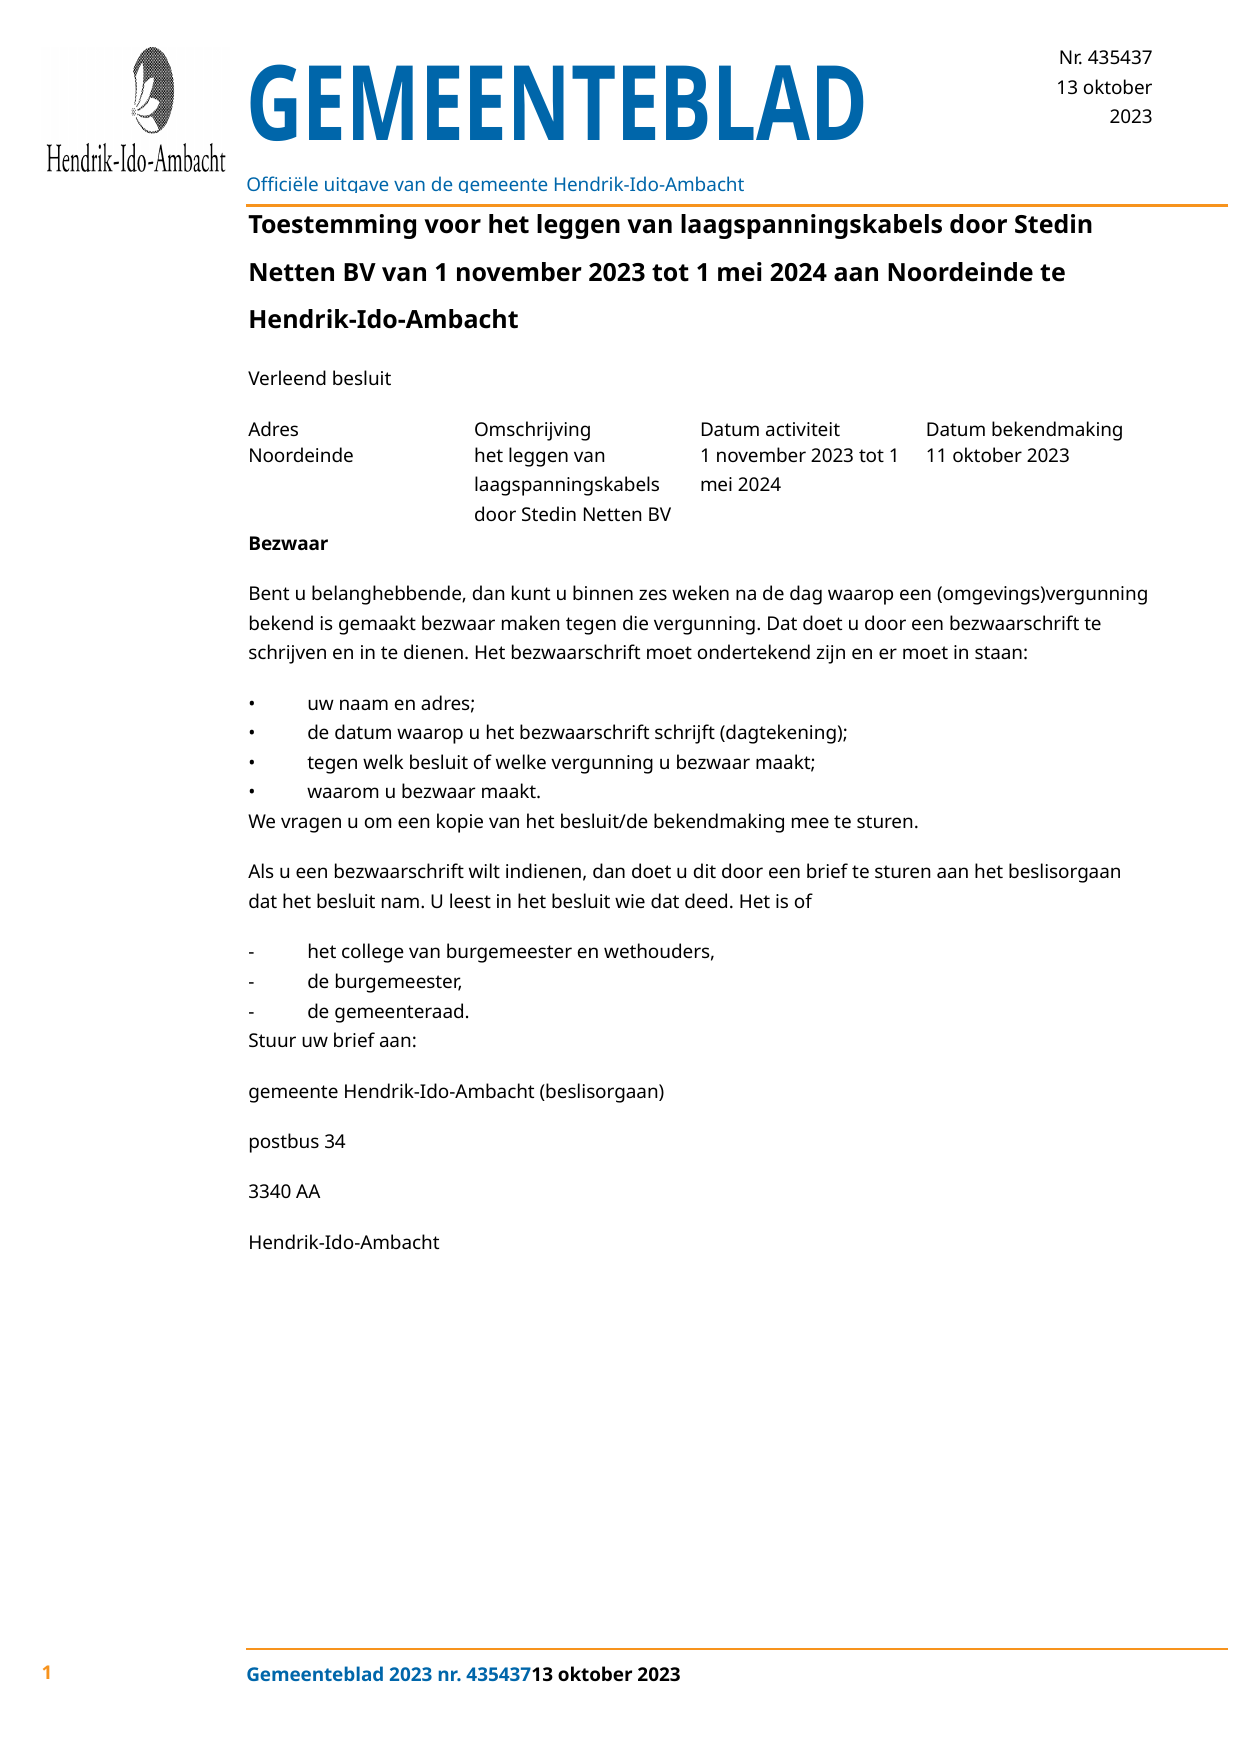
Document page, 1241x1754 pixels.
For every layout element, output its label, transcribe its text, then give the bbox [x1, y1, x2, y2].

list de datum waarop u het bezwaarschrift schrijft (dagtekening); [248, 719, 1152, 745]
list tegen welk besluit of welke vergunning u bezwaar maakt; [248, 749, 1152, 775]
list de burgemeester, [248, 968, 1152, 994]
table_header Datum activiteit [700, 416, 926, 442]
list de gemeenteraad. [248, 998, 1152, 1023]
list uw naam en adres; [248, 690, 1152, 716]
text 3340 AA [248, 1179, 1152, 1204]
table_cell 11 oktober 2023 [926, 442, 1152, 527]
text Toestemming voor het leggen van laagspanningskabels door Stedin Netten BV van 1 november 2023 tot 1 mei 2024 aan Noordeinde te Hendrik-Ido-Ambacht [248, 207, 1152, 336]
text Als u een bezwaarschrift wilt indienen, dan doet u dit door een brief te sturen aan het beslisorgaan dat het besluit nam. U leest in het besluit wie dat deed. Het is of [248, 859, 1152, 914]
table_header Adres [248, 416, 474, 442]
table_cell 1 november 2023 tot 1 mei 2024 [700, 442, 926, 527]
picture [41, 47, 231, 172]
text Hendrik-Ido-Ambacht [248, 1229, 1152, 1255]
text Bent u belanghebbende, dan kunt u binnen zes weken na de dag waarop een (omgevings)vergunning bekend is gemaakt bezwaar maken tegen die vergunning. Dat doet u door een bezwaarschrift te schrijven en in te dienen. Het bezwaarschrift moet ondertekend zijn en er moet in staan: [248, 580, 1152, 665]
list het college van burgemeester en wethouders, [248, 939, 1152, 964]
text gemeente Hendrik-Ido-Ambacht (beslisorgaan) [248, 1078, 1152, 1103]
text We vragen u om een kopie van het besluit/de bekendmaking mee te sturen. [248, 808, 1152, 834]
table_header Omschrijving [474, 416, 700, 442]
table_cell Noordeinde [248, 442, 474, 527]
table_header Datum bekendmaking [926, 416, 1152, 442]
list waarom u bezwaar maakt. [248, 779, 1152, 804]
text Verleend besluit [248, 366, 1152, 391]
text postbus 34 [248, 1128, 1152, 1154]
text Stuur uw brief aan: [248, 1027, 1152, 1053]
table_cell het leggen van laagspanningskabels door Stedin Netten BV [474, 442, 700, 527]
text Bezwaar [248, 530, 1152, 556]
